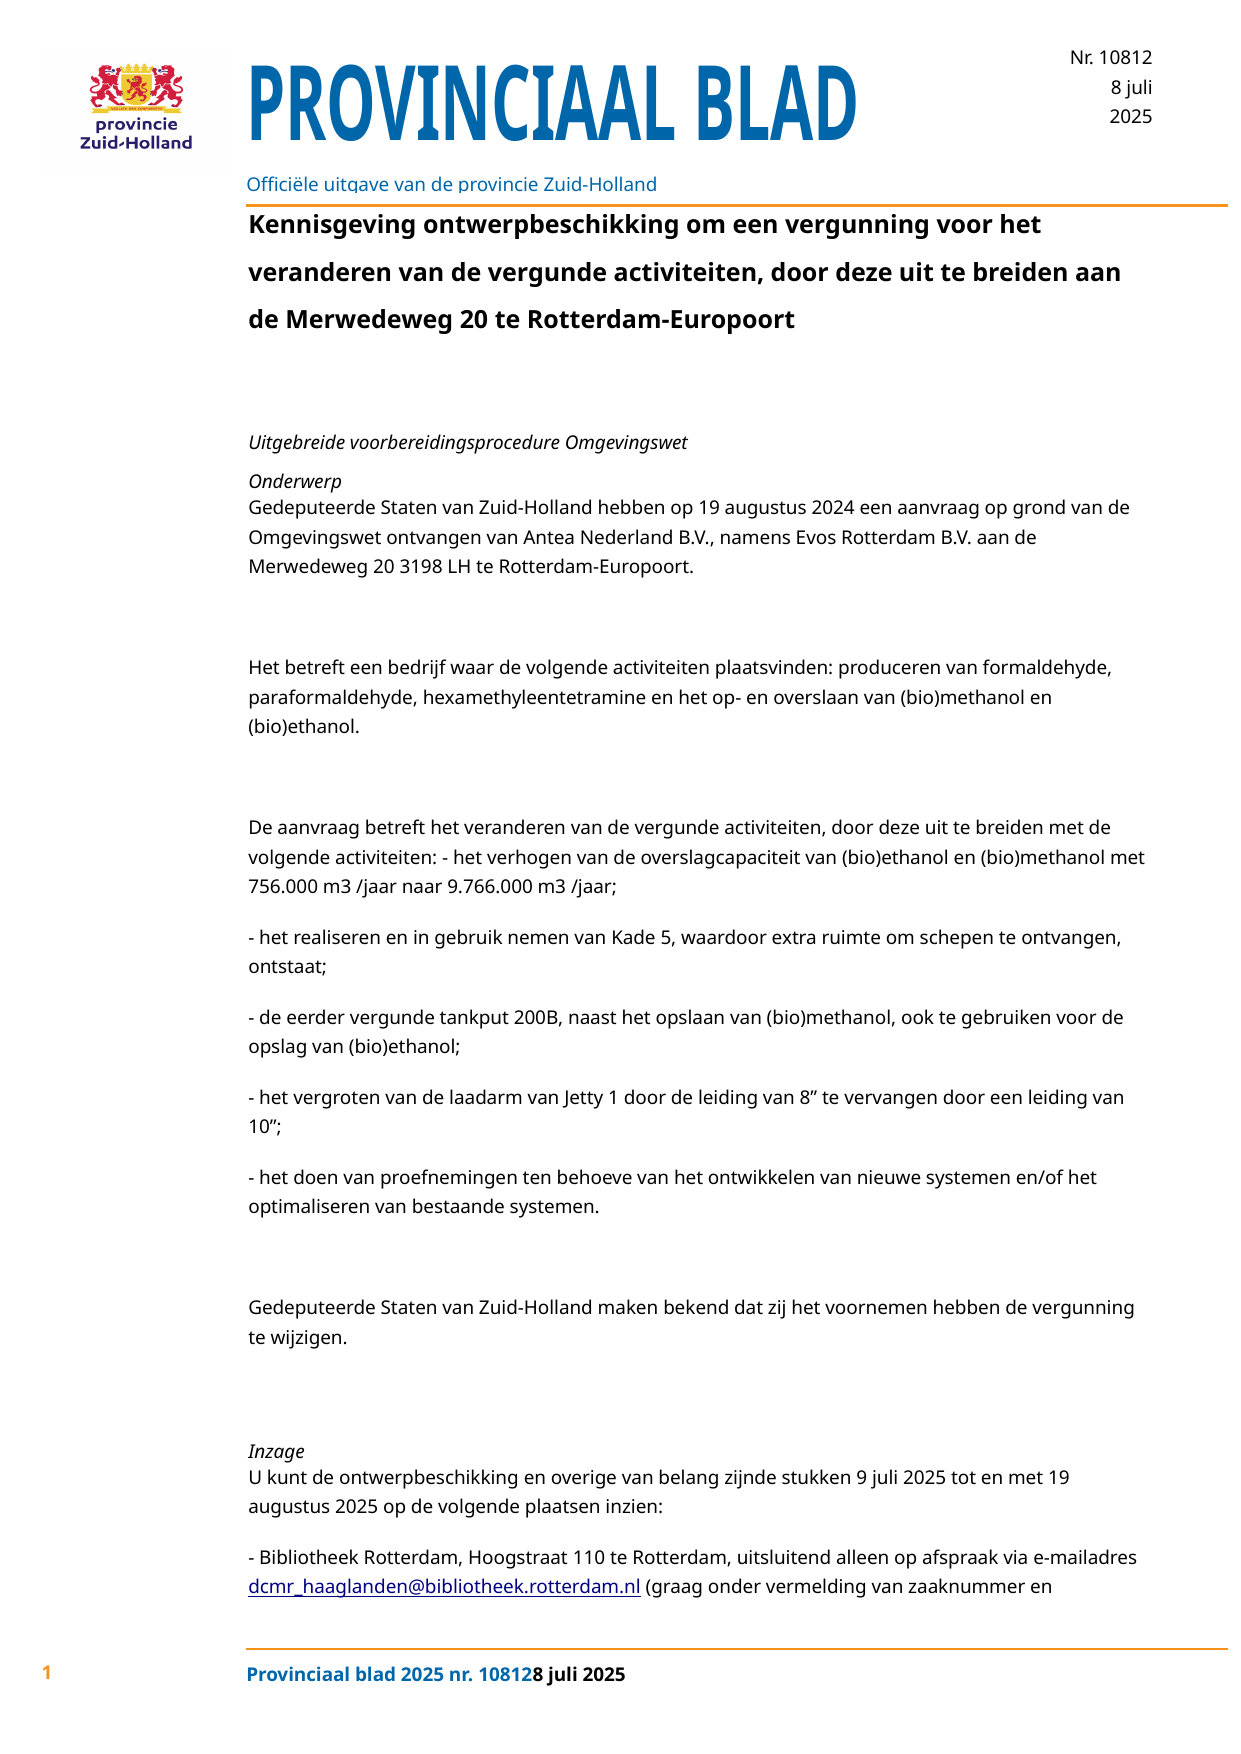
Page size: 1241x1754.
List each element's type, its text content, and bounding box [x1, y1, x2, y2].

text - het vergroten van de laadarm van Jetty 1 door de leiding van 8” te vervangen door een leiding van 10”; [248, 1084, 1152, 1139]
text - het realiseren en in gebruik nemen van Kade 5, waardoor extra ruimte om schepen te ontvangen, ontstaat; [248, 924, 1152, 979]
text Uitgebreide voorbereidingsprocedure Omgevingswet [248, 429, 1152, 455]
text U kunt de ontwerpbeschikking en overige van belang zijnde stukken 9 juli 2025 tot en met 19 augustus 2025 op de volgende plaatsen inzien: [248, 1464, 1152, 1519]
text Kennisgeving ontwerpbeschikking om een vergunning voor het veranderen van de vergunde activiteiten, door deze uit te breiden aan de Merwedeweg 20 te Rotterdam-Europoort [248, 207, 1152, 336]
text Gedeputeerde Staten van Zuid-Holland maken bekend dat zij het voornemen hebben de vergunning te wijzigen. [248, 1294, 1152, 1350]
text Het betreft een bedrijf waar de volgende activiteiten plaatsvinden: produceren van formaldehyde, paraformaldehyde, hexamethyleentetramine en het op- en overslaan van (bio)methanol en (bio)ethanol. [248, 654, 1152, 739]
text Onderwerp [248, 469, 1152, 494]
text - het doen van proefnemingen ten behoeve van het ontwikkelen van nieuwe systemen en/of het optimaliseren van bestaande systemen. [248, 1164, 1152, 1219]
text - de eerder vergunde tankput 200B, naast het opslaan van (bio)methanol, ook te gebruiken voor de opslag van (bio)ethanol; [248, 1004, 1152, 1059]
picture [41, 47, 231, 172]
text Gedeputeerde Staten van Zuid-Holland hebben op 19 augustus 2024 een aanvraag op grond van de Omgevingswet ontvangen van Antea Nederland B.V., namens Evos Rotterdam B.V. aan de Merwedeweg 20 3198 LH te Rotterdam-Europoort. [248, 494, 1152, 579]
text Inzage [248, 1438, 1152, 1464]
text De aanvraag betreft het veranderen van de vergunde activiteiten, door deze uit te breiden met de volgende activiteiten: - het verhogen van de overslagcapaciteit van (bio)ethanol en (bio)methanol met 756.000 m3 /jaar naar 9.766.000 m3 /jaar; [248, 814, 1152, 899]
text - Bibliotheek Rotterdam, Hoogstraat 110 te Rotterdam, uitsluitend alleen op afspraak via e-mailadres dcmr_haaglanden@bibliotheek.rotterdam.nl (graag onder vermelding van zaaknummer en [248, 1544, 1152, 1599]
